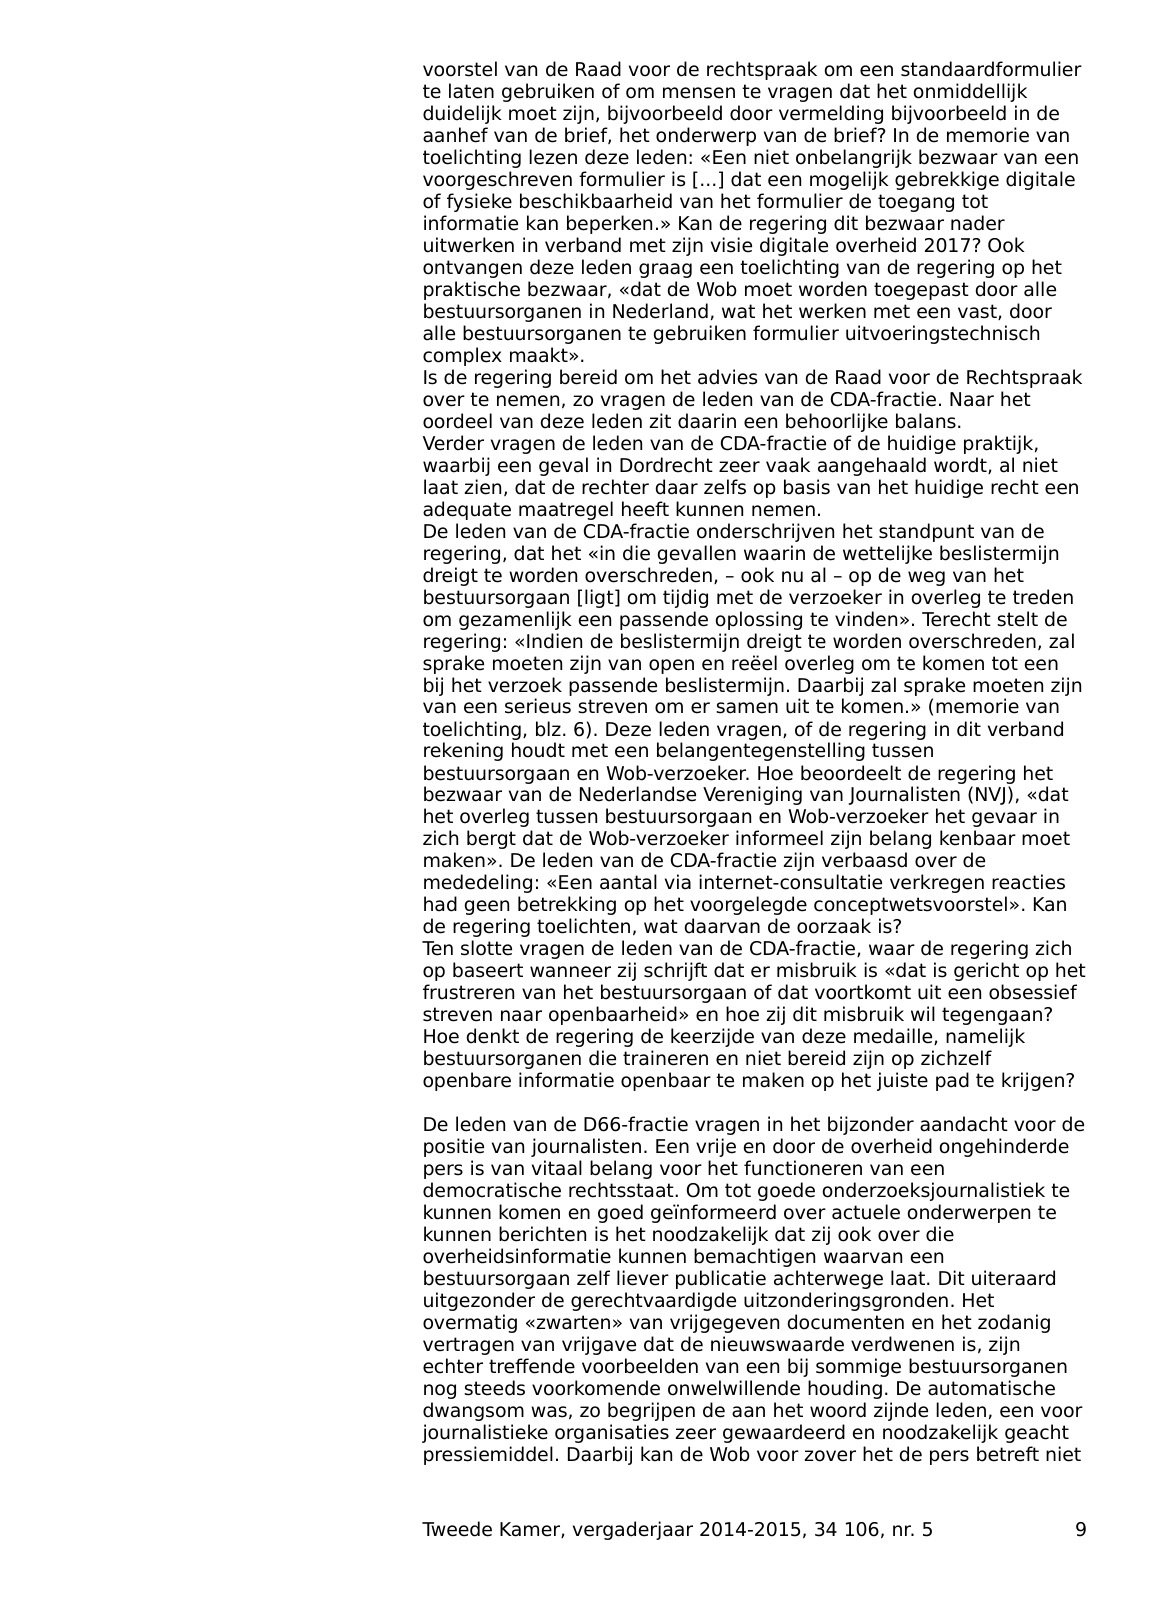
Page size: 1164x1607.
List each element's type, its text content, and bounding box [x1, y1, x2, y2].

text Is de regering bereid om het advies van de Raad voor de Rechtspraak over te nemen, zo vragen de leden van de CDA-fractie. Naar het oordeel van deze leden zit daarin een behoorlijke balans. [422, 367, 1087, 433]
text voorstel van de Raad voor de rechtspraak om een standaardformulier te laten gebruiken of om mensen te vragen dat het onmiddellijk duidelijk moet zijn, bijvoorbeeld door vermelding bijvoorbeeld in de aanhef van de brief, het onderwerp van de brief? In de memorie van toelichting lezen deze leden: «Een niet onbelangrijk bezwaar van een voorgeschreven formulier is [...] dat een mogelijk gebrekkige digitale of fysieke beschikbaarheid van het formulier de toegang tot informatie kan beperken.» Kan de regering dit bezwaar nader uitwerken in verband met zijn visie digitale overheid 2017? Ook ontvangen deze leden graag een toelichting van de regering op het praktische bezwaar, «dat de Wob moet worden toegepast door alle bestuursorganen in Nederland, wat het werken met een vast, door alle bestuursorganen te gebruiken formulier uitvoeringstechnisch complex maakt». [422, 59, 1087, 367]
text Ten slotte vragen de leden van de CDA-fractie, waar de regering zich op baseert wanneer zij schrijft dat er misbruik is «dat is gericht op het frustreren van het bestuursorgaan of dat voortkomt uit een obsessief streven naar openbaarheid» en hoe zij dit misbruik wil tegengaan? Hoe denkt de regering de keerzijde van deze medaille, namelijk bestuursorganen die traineren en niet bereid zijn op zichzelf openbare informatie openbaar te maken op het juiste pad te krijgen? [422, 938, 1087, 1092]
text De leden van de D66-fractie vragen in het bijzonder aandacht voor de positie van journalisten. Een vrije en door de overheid ongehinderde pers is van vitaal belang voor het functioneren van een democratische rechtsstaat. Om tot goede onderzoeksjournalistiek te kunnen komen en goed geïnformeerd over actuele onderwerpen te kunnen berichten is het noodzakelijk dat zij ook over die overheidsinformatie kunnen bemachtigen waarvan een bestuursorgaan zelf liever publicatie achterwege laat. Dit uiteraard uitgezonder de gerechtvaardigde uitzonderingsgronden. Het overmatig «zwarten» van vrijgegeven documenten en het zodanig vertragen van vrijgave dat de nieuwswaarde verdwenen is, zijn echter treffende voorbeelden van een bij sommige bestuursorganen nog steeds voorkomende onwelwillende houding. De automatische dwangsom was, zo begrijpen de aan het woord zijnde leden, een voor journalistieke organisaties zeer gewaardeerd en noodzakelijk geacht pressiemiddel. Daarbij kan de Wob voor zover het de pers betreft niet [422, 1114, 1087, 1466]
text Verder vragen de leden van de CDA-fractie of de huidige praktijk, waarbij een geval in Dordrecht zeer vaak aangehaald wordt, al niet laat zien, dat de rechter daar zelfs op basis van het huidige recht een adequate maatregel heeft kunnen nemen. [422, 433, 1087, 521]
text De leden van de CDA-fractie onderschrijven het standpunt van de regering, dat het «in die gevallen waarin de wettelijke beslistermijn dreigt te worden overschreden, – ook nu al – op de weg van het bestuursorgaan [ligt] om tijdig met de verzoeker in overleg te treden om gezamenlijk een passende oplossing te vinden». Terecht stelt de regering: «Indien de beslistermijn dreigt te worden overschreden, zal sprake moeten zijn van open en reëel overleg om te komen tot een bij het verzoek passende beslistermijn. Daarbij zal sprake moeten zijn van een serieus streven om er samen uit te komen.» (memorie van toelichting, blz. 6). Deze leden vragen, of de regering in dit verband rekening houdt met een belangentegenstelling tussen bestuursorgaan en Wob-verzoeker. Hoe beoordeelt de regering het bezwaar van de Nederlandse Vereniging van Journalisten (NVJ), «dat het overleg tussen bestuursorgaan en Wob-verzoeker het gevaar in zich bergt dat de Wob-verzoeker informeel zijn belang kenbaar moet maken». De leden van de CDA-fractie zijn verbaasd over de mededeling: «Een aantal via internet-consultatie verkregen reacties had geen betrekking op het voorgelegde conceptwetsvoorstel». Kan de regering toelichten, wat daarvan de oorzaak is? [422, 521, 1087, 938]
